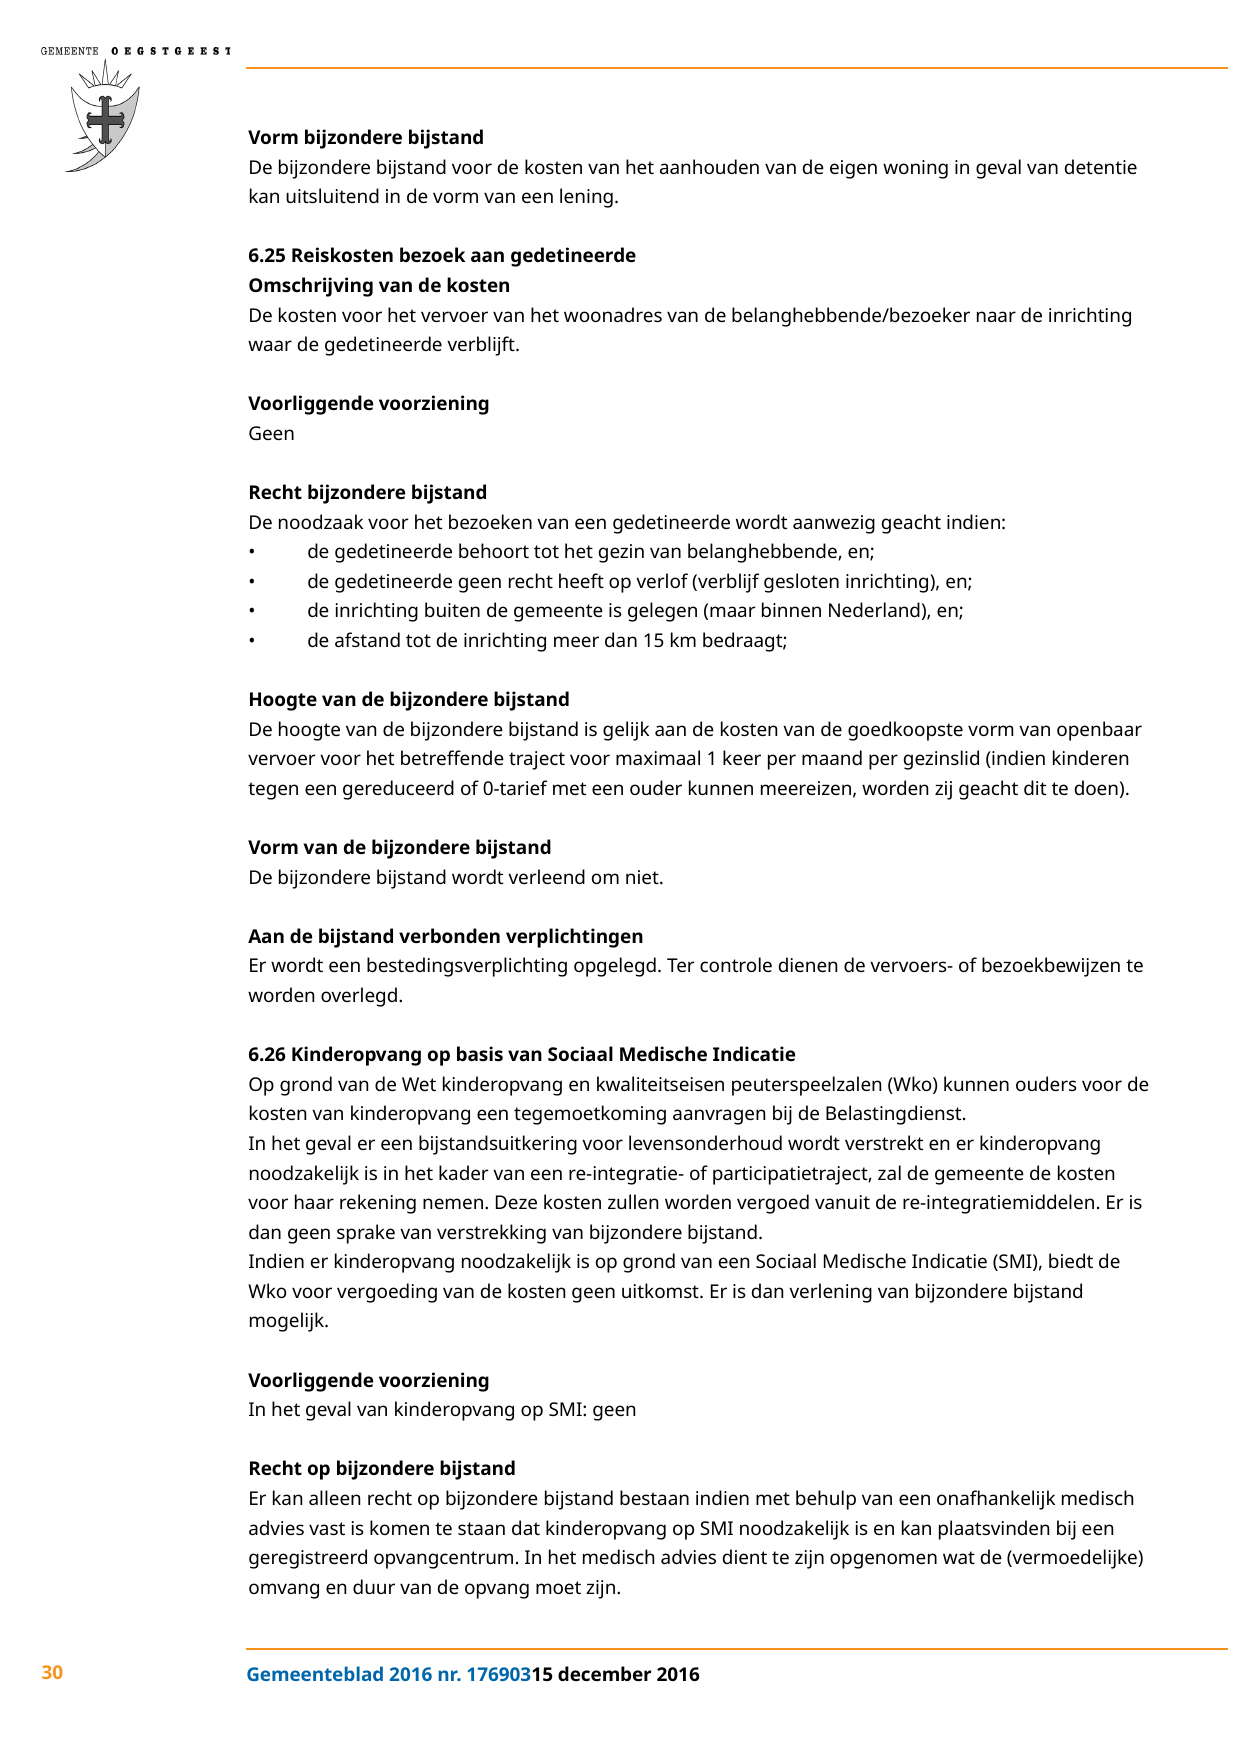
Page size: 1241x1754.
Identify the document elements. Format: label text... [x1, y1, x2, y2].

text Vorm bijzondere bijstand [248, 124, 1152, 150]
text Er kan alleen recht op bijzondere bijstand bestaan indien met behulp van een onafhankelijk medisch advies vast is komen te staan dat kinderopvang op SMI noodzakelijk is en kan plaatsvinden bij een geregistreerd opvangcentrum. In het medisch advies dient te zijn opgenomen wat de (vermoedelijke) omvang en duur van de opvang moet zijn. [248, 1485, 1152, 1600]
list de gedetineerde behoort tot het gezin van belanghebbende, en; [248, 538, 1152, 564]
text De bijzondere bijstand voor de kosten van het aanhouden van de eigen woning in geval van detentie kan uitsluitend in de vorm van een lening. [248, 154, 1152, 209]
text Voorliggende voorziening [248, 391, 1152, 416]
text 6.25 Reiskosten bezoek aan gedetineerde [248, 243, 1152, 268]
list de gedetineerde geen recht heeft op verlof (verblijf gesloten inrichting), en; [248, 568, 1152, 594]
text Voorliggende voorziening [248, 1367, 1152, 1393]
text De hoogte van de bijzondere bijstand is gelijk aan de kosten van de goedkoopste vorm van openbaar vervoer voor het betreffende traject voor maximaal 1 keer per maand per gezinslid (indien kinderen tegen een gereduceerd of 0-tarief met een ouder kunnen meereizen, worden zij geacht dit te doen). [248, 716, 1152, 801]
text Recht bijzondere bijstand [248, 479, 1152, 505]
text Aan de bijstand verbonden verplichtingen [248, 923, 1152, 949]
text De noodzaak voor het bezoeken van een gedetineerde wordt aanwezig geacht indien: [248, 509, 1152, 535]
text 6.26 Kinderopvang op basis van Sociaal Medische Indicatie [248, 1041, 1152, 1067]
text Omschrijving van de kosten [248, 272, 1152, 298]
text Er wordt een bestedingsverplichting opgelegd. Ter controle dienen de vervoers- of bezoekbewijzen te worden overlegd. [248, 953, 1152, 1008]
picture [41, 47, 231, 172]
text Geen [248, 420, 1152, 446]
text In het geval er een bijstandsuitkering voor levensonderhoud wordt verstrekt en er kinderopvang noodzakelijk is in het kader van een re-integratie- of participatietraject, zal de gemeente de kosten voor haar rekening nemen. Deze kosten zullen worden vergoed vanuit de re-integratiemiddelen. Er is dan geen sprake van verstrekking van bijzondere bijstand. [248, 1130, 1152, 1245]
text In het geval van kinderopvang op SMI: geen [248, 1396, 1152, 1422]
list de inrichting buiten de gemeente is gelegen (maar binnen Nederland), en; [248, 598, 1152, 623]
text Op grond van de Wet kinderopvang en kwaliteitseisen peuterspeelzalen (Wko) kunnen ouders voor de kosten van kinderopvang een tegemoetkoming aanvragen bij de Belastingdienst. [248, 1071, 1152, 1126]
text De bijzondere bijstand wordt verleend om niet. [248, 864, 1152, 890]
text De kosten voor het vervoer van het woonadres van de belanghebbende/bezoeker naar de inrichting waar de gedetineerde verblijft. [248, 302, 1152, 357]
text Hoogte van de bijzondere bijstand [248, 686, 1152, 712]
text Vorm van de bijzondere bijstand [248, 834, 1152, 860]
list de afstand tot de inrichting meer dan 15 km bedraagt; [248, 627, 1152, 653]
text Indien er kinderopvang noodzakelijk is op grond van een Sociaal Medische Indicatie (SMI), biedt de Wko voor vergoeding van de kosten geen uitkomst. Er is dan verlening van bijzondere bijstand mogelijk. [248, 1248, 1152, 1333]
text Recht op bijzondere bijstand [248, 1456, 1152, 1481]
